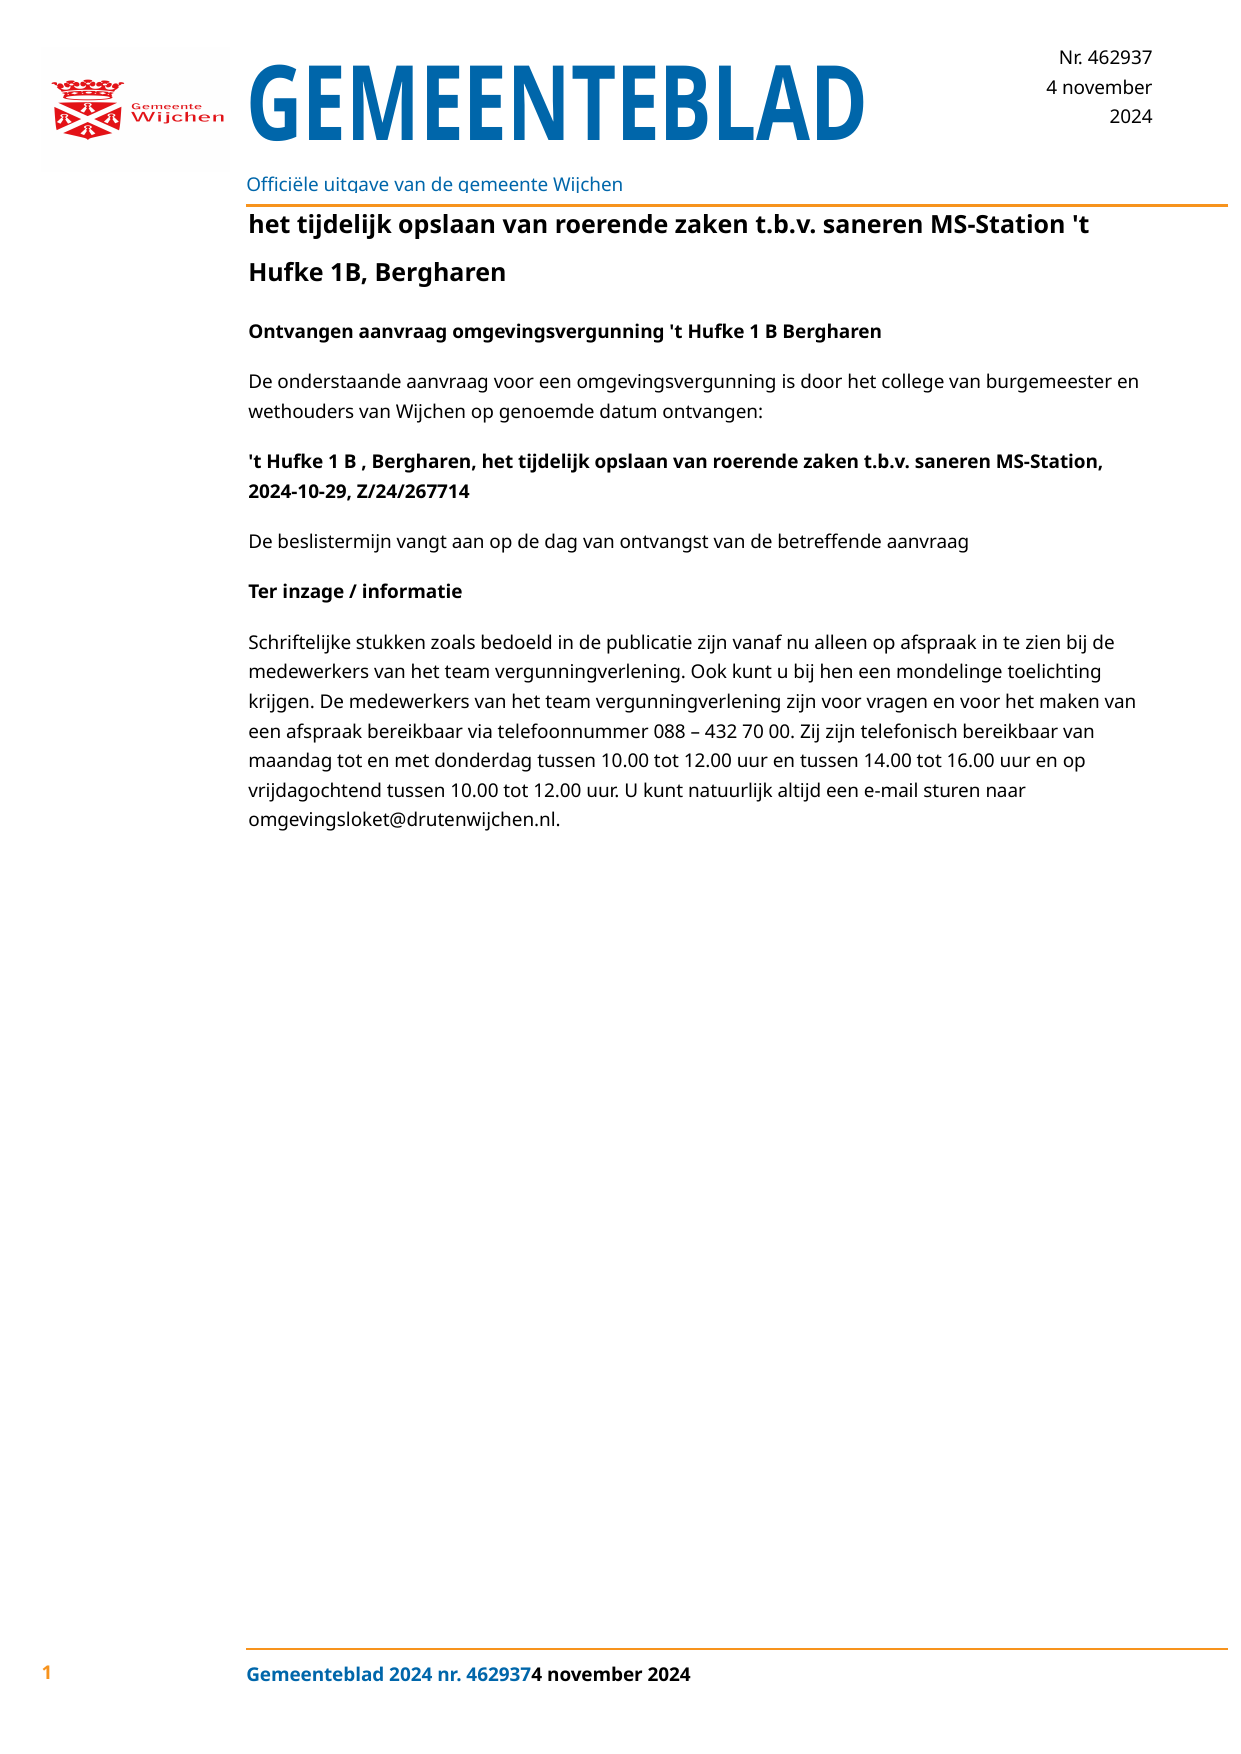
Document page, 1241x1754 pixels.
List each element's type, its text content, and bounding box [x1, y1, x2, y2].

picture [41, 47, 231, 172]
text 't Hufke 1 B , Bergharen, het tijdelijk opslaan van roerende zaken t.b.v. saneren MS-Station, 2024-10-29, Z/24/267714 [248, 448, 1152, 504]
text Ontvangen aanvraag omgevingsvergunning 't Hufke 1 B Bergharen [248, 318, 1152, 344]
text De onderstaande aanvraag voor een omgevingsvergunning is door het college van burgemeester en wethouders van Wijchen op genoemde datum ontvangen: [248, 368, 1152, 424]
text Schriftelijke stukken zoals bedoeld in de publicatie zijn vanaf nu alleen op afspraak in te zien bij de medewerkers van het team vergunningverlening. Ook kunt u bij hen een mondelinge toelichting krijgen. De medewerkers van het team vergunningverlening zijn voor vragen en voor het maken van een afspraak bereikbaar via telefoonnummer 088 – 432 70 00. Zij zijn telefonisch bereikbaar van maandag tot en met donderdag tussen 10.00 tot 12.00 uur en tussen 14.00 tot 16.00 uur en op vrijdagochtend tussen 10.00 tot 12.00 uur. U kunt natuurlijk altijd een e-mail sturen naar omgevingsloket@drutenwijchen.nl. [248, 629, 1152, 832]
text het tijdelijk opslaan van roerende zaken t.b.v. saneren MS-Station 't Hufke 1B, Bergharen [248, 207, 1152, 288]
text Ter inzage / informatie [248, 579, 1152, 604]
text De beslistermijn vangt aan op de dag van ontvangst van de betreffende aanvraag [248, 528, 1152, 554]
